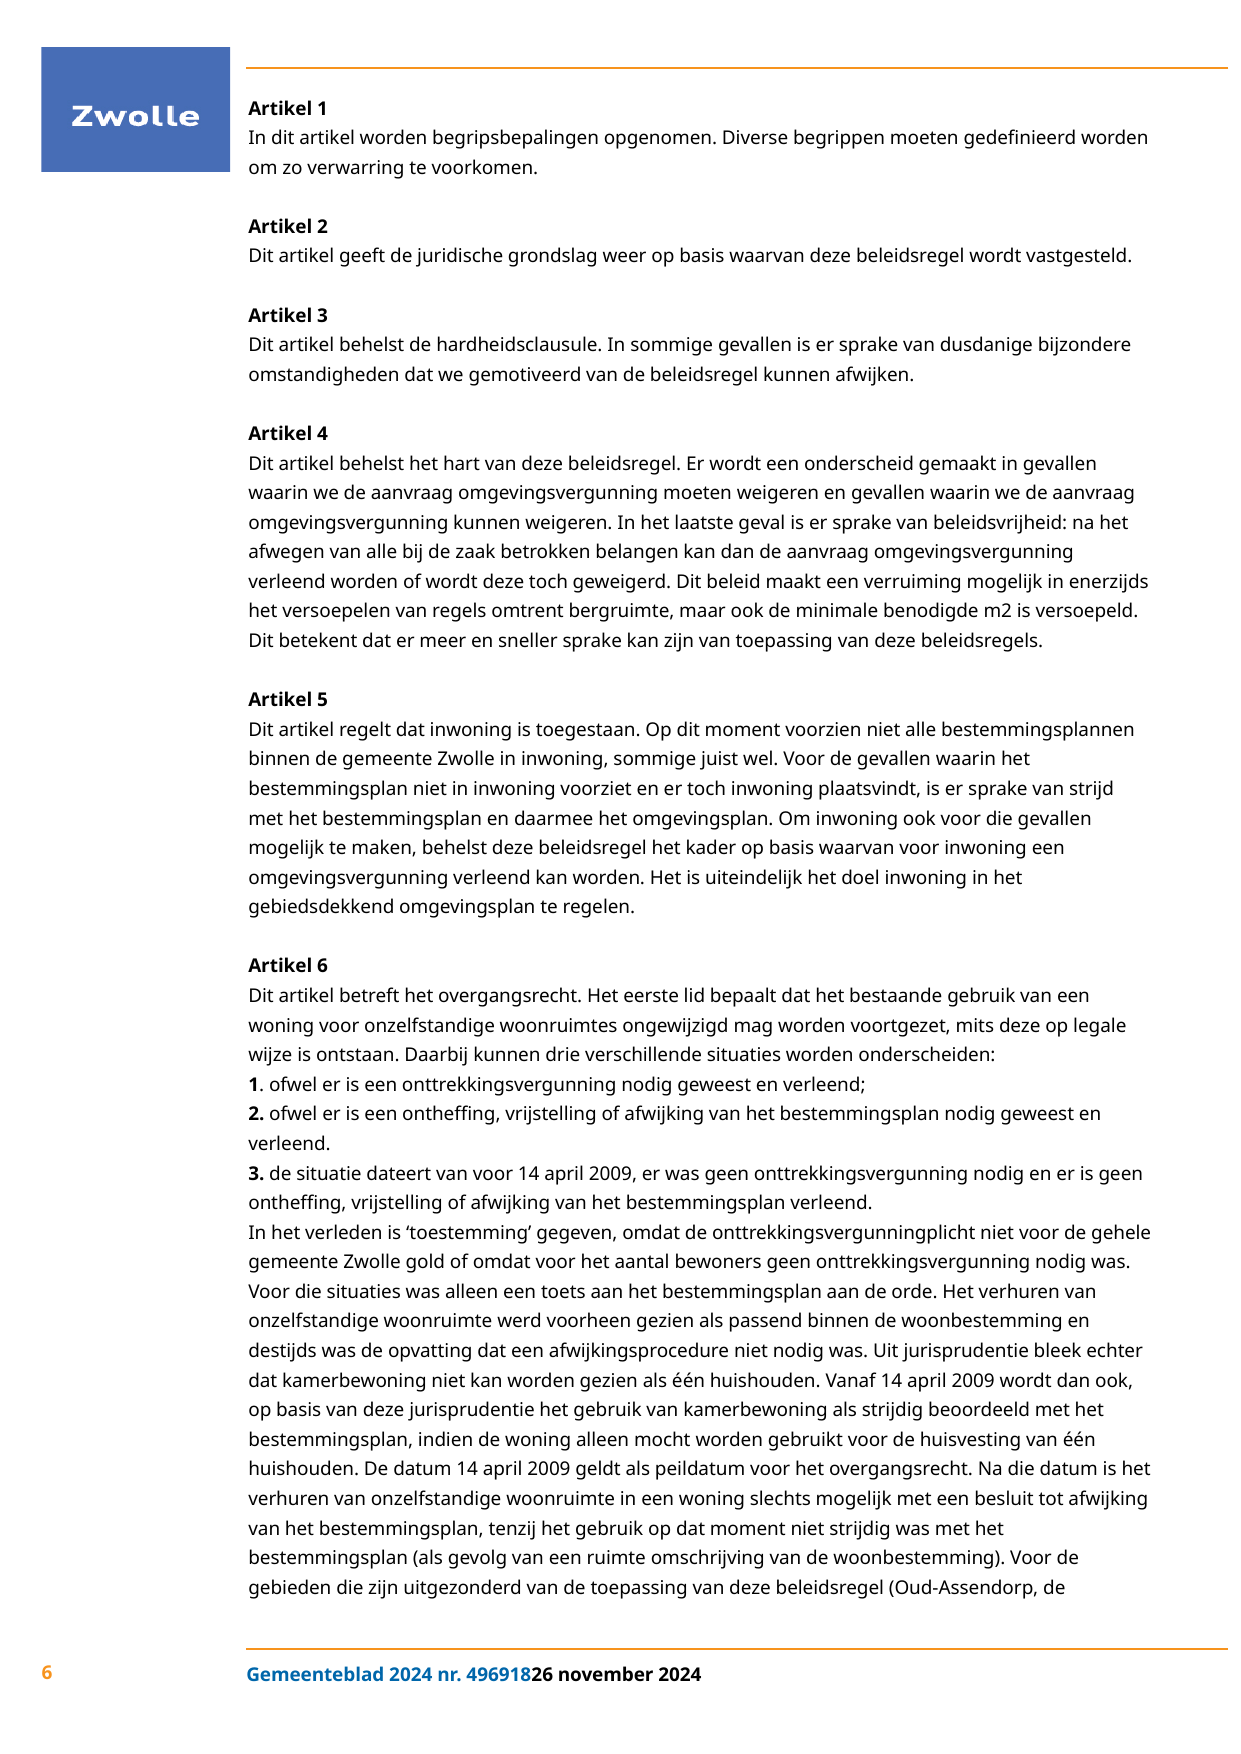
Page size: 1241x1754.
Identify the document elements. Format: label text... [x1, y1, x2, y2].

text Dit artikel geeft de juridische grondslag weer op basis waarvan deze beleidsregel wordt vastgesteld. [248, 243, 1152, 268]
text Dit artikel betreft het overgangsrecht. Het eerste lid bepaalt dat het bestaande gebruik van een woning voor onzelfstandige woonruimtes ongewijzigd mag worden voortgezet, mits deze op legale wijze is ontstaan. Daarbij kunnen drie verschillende situaties worden onderscheiden: [248, 982, 1152, 1067]
text 1. ofwel er is een onttrekkingsvergunning nodig geweest en verleend; [248, 1071, 1152, 1097]
text Dit artikel behelst het hart van deze beleidsregel. Er wordt een onderscheid gemaakt in gevallen waarin we de aanvraag omgevingsvergunning moeten weigeren en gevallen waarin we de aanvraag omgevingsvergunning kunnen weigeren. In het laatste geval is er sprake van beleidsvrijheid: na het afwegen van alle bij de zaak betrokken belangen kan dan de aanvraag omgevingsvergunning verleend worden of wordt deze toch geweigerd. Dit beleid maakt een verruiming mogelijk in enerzijds het versoepelen van regels omtrent bergruimte, maar ook de minimale benodigde m2 is versoepeld. Dit betekent dat er meer en sneller sprake kan zijn van toepassing van deze beleidsregels. [248, 450, 1152, 653]
text Dit artikel behelst de hardheidsclausule. In sommige gevallen is er sprake van dusdanige bijzondere omstandigheden dat we gemotiveerd van de beleidsregel kunnen afwijken. [248, 331, 1152, 387]
text 3. de situatie dateert van voor 14 april 2009, er was geen onttrekkingsvergunning nodig en er is geen ontheffing, vrijstelling of afwijking van het bestemmingsplan verleend. [248, 1160, 1152, 1215]
text Artikel 6 [248, 953, 1152, 978]
text Artikel 4 [248, 420, 1152, 446]
text Dit artikel regelt dat inwoning is toegestaan. Op dit moment voorzien niet alle bestemmingsplannen binnen de gemeente Zwolle in inwoning, sommige juist wel. Voor de gevallen waarin het bestemmingsplan niet in inwoning voorziet en er toch inwoning plaatsvindt, is er sprake van strijd met het bestemmingsplan en daarmee het omgevingsplan. Om inwoning ook voor die gevallen mogelijk te maken, behelst deze beleidsregel het kader op basis waarvan voor inwoning een omgevingsvergunning verleend kan worden. Het is uiteindelijk het doel inwoning in het gebiedsdekkend omgevingsplan te regelen. [248, 716, 1152, 919]
text 2. ofwel er is een ontheffing, vrijstelling of afwijking van het bestemmingsplan nodig geweest en verleend. [248, 1101, 1152, 1156]
text Artikel 1 [248, 95, 1152, 121]
text Artikel 3 [248, 302, 1152, 328]
picture [41, 47, 231, 172]
text In het verleden is ‘toestemming’ gegeven, omdat de onttrekkingsvergunningplicht niet voor de gehele gemeente Zwolle gold of omdat voor het aantal bewoners geen onttrekkingsvergunning nodig was. Voor die situaties was alleen een toets aan het bestemmingsplan aan de orde. Het verhuren van onzelfstandige woonruimte werd voorheen gezien als passend binnen de woonbestemming en destijds was de opvatting dat een afwijkingsprocedure niet nodig was. Uit jurisprudentie bleek echter dat kamerbewoning niet kan worden gezien als één huishouden. Vanaf 14 april 2009 wordt dan ook, op basis van deze jurisprudentie het gebruik van kamerbewoning als strijdig beoordeeld met het bestemmingsplan, indien de woning alleen mocht worden gebruikt voor de huisvesting van één huishouden. De datum 14 april 2009 geldt als peildatum voor het overgangsrecht. Na die datum is het verhuren van onzelfstandige woonruimte in een woning slechts mogelijk met een besluit tot afwijking van het bestemmingsplan, tenzij het gebruik op dat moment niet strijdig was met het bestemmingsplan (als gevolg van een ruimte omschrijving van de woonbestemming). Voor de gebieden die zijn uitgezonderd van de toepassing van deze beleidsregel (Oud-Assendorp, de [248, 1219, 1152, 1600]
text Artikel 2 [248, 213, 1152, 239]
text In dit artikel worden begripsbepalingen opgenomen. Diverse begrippen moeten gedefinieerd worden om zo verwarring te voorkomen. [248, 124, 1152, 180]
text Artikel 5 [248, 686, 1152, 712]
